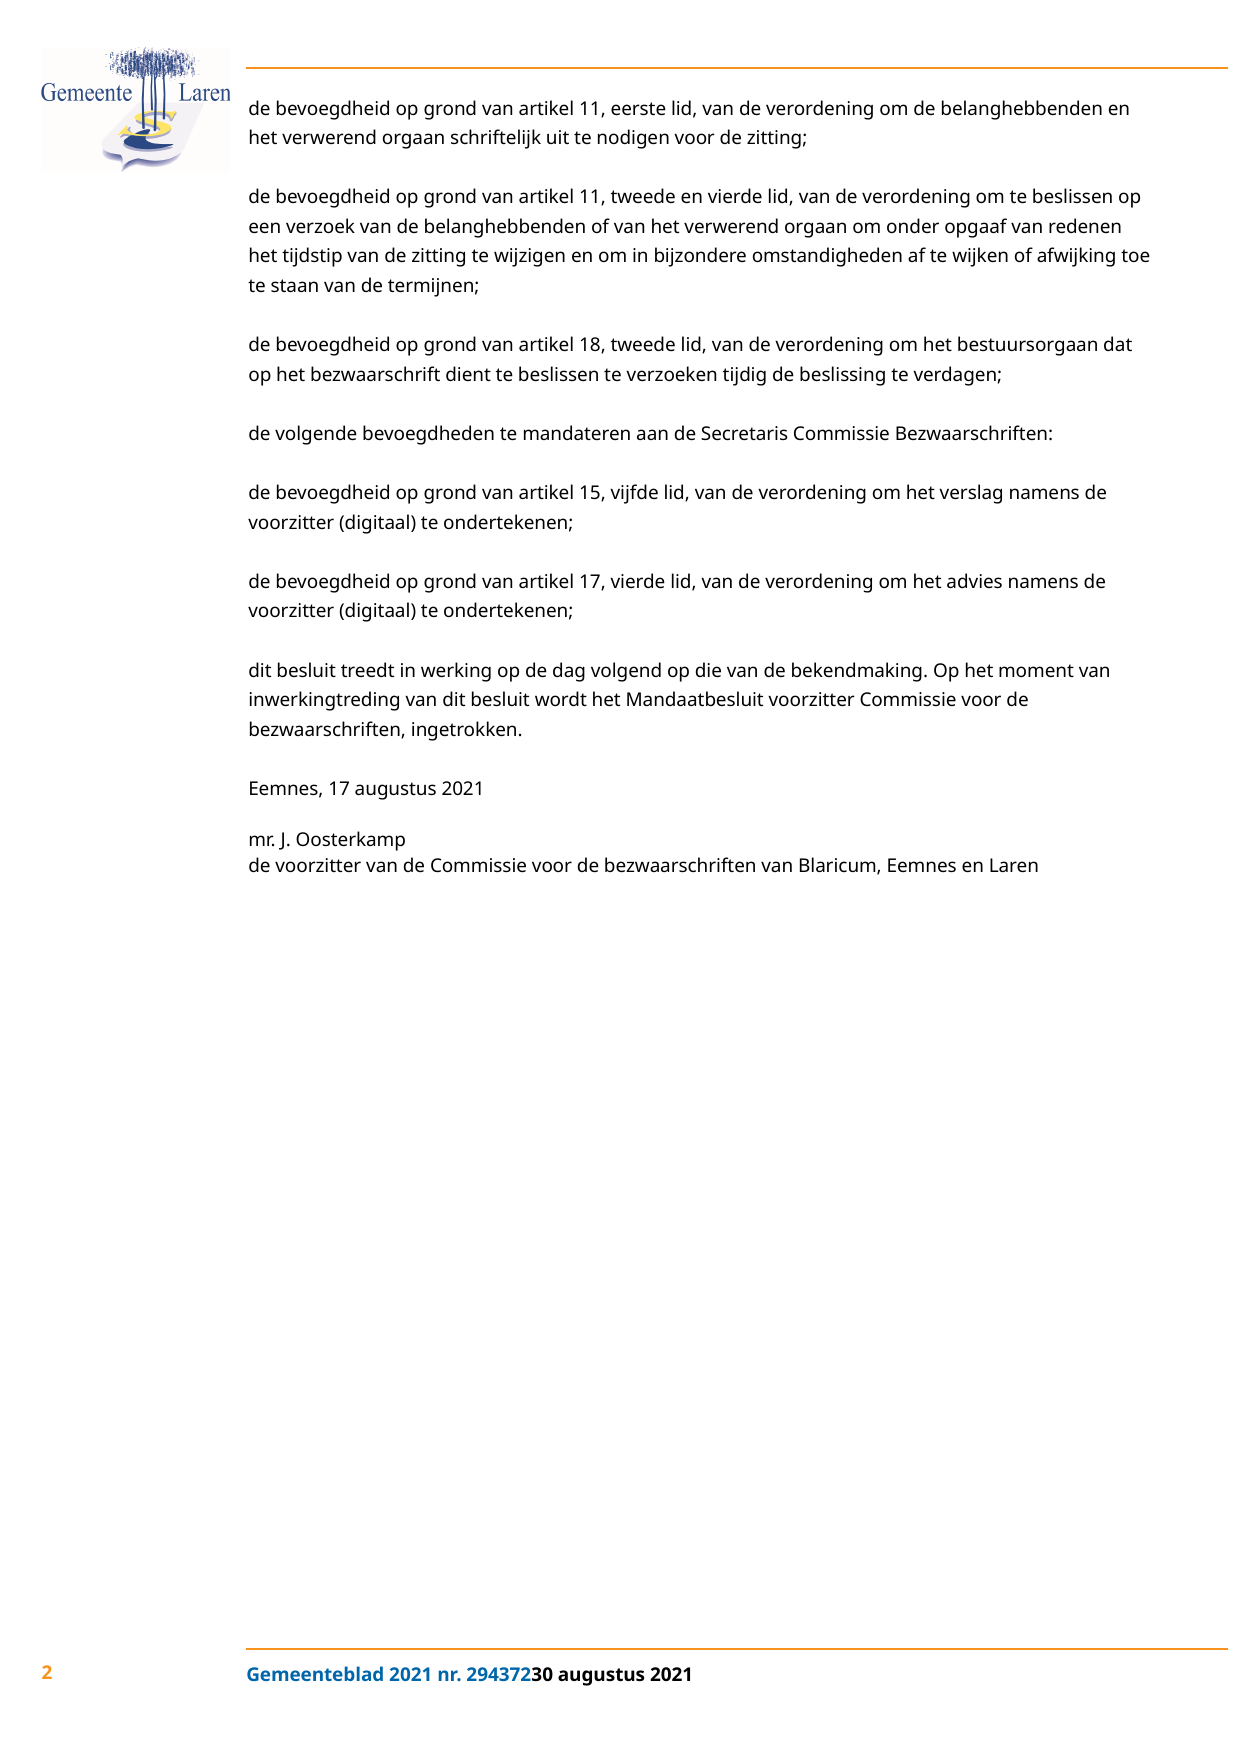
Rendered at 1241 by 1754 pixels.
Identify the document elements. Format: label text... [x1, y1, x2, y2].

text de bevoegdheid op grond van artikel 18, tweede lid, van de verordening om het bestuursorgaan dat op het bezwaarschrift dient te beslissen te verzoeken tijdig de beslissing te verdagen; [248, 331, 1152, 387]
text dit besluit treedt in werking op de dag volgend op die van de bekendmaking. Op het moment van inwerkingtreding van dit besluit wordt het Mandaatbesluit voorzitter Commissie voor de bezwaarschriften, ingetrokken. [248, 657, 1152, 742]
text de bevoegdheid op grond van artikel 11, eerste lid, van de verordening om de belanghebbenden en het verwerend orgaan schriftelijk uit te nodigen voor de zitting; [248, 95, 1152, 150]
text de bevoegdheid op grond van artikel 17, vierde lid, van de verordening om het advies namens de voorzitter (digitaal) te ondertekenen; [248, 568, 1152, 623]
text de voorzitter van de Commissie voor de bezwaarschriften van Blaricum, Eemnes en Laren [248, 852, 1152, 878]
text Eemnes, 17 augustus 2021 [248, 775, 1152, 801]
text de bevoegdheid op grond van artikel 15, vijfde lid, van de verordening om het verslag namens de voorzitter (digitaal) te ondertekenen; [248, 479, 1152, 535]
text mr. J. Oosterkamp [248, 827, 1152, 852]
text de volgende bevoegdheden te mandateren aan de Secretaris Commissie Bezwaarschriften: [248, 420, 1152, 446]
picture [41, 47, 231, 172]
text de bevoegdheid op grond van artikel 11, tweede en vierde lid, van de verordening om te beslissen op een verzoek van de belanghebbenden of van het verwerend orgaan om onder opgaaf van redenen het tijdstip van de zitting te wijzigen en om in bijzondere omstandigheden af te wijken of afwijking toe te staan van de termijnen; [248, 183, 1152, 298]
